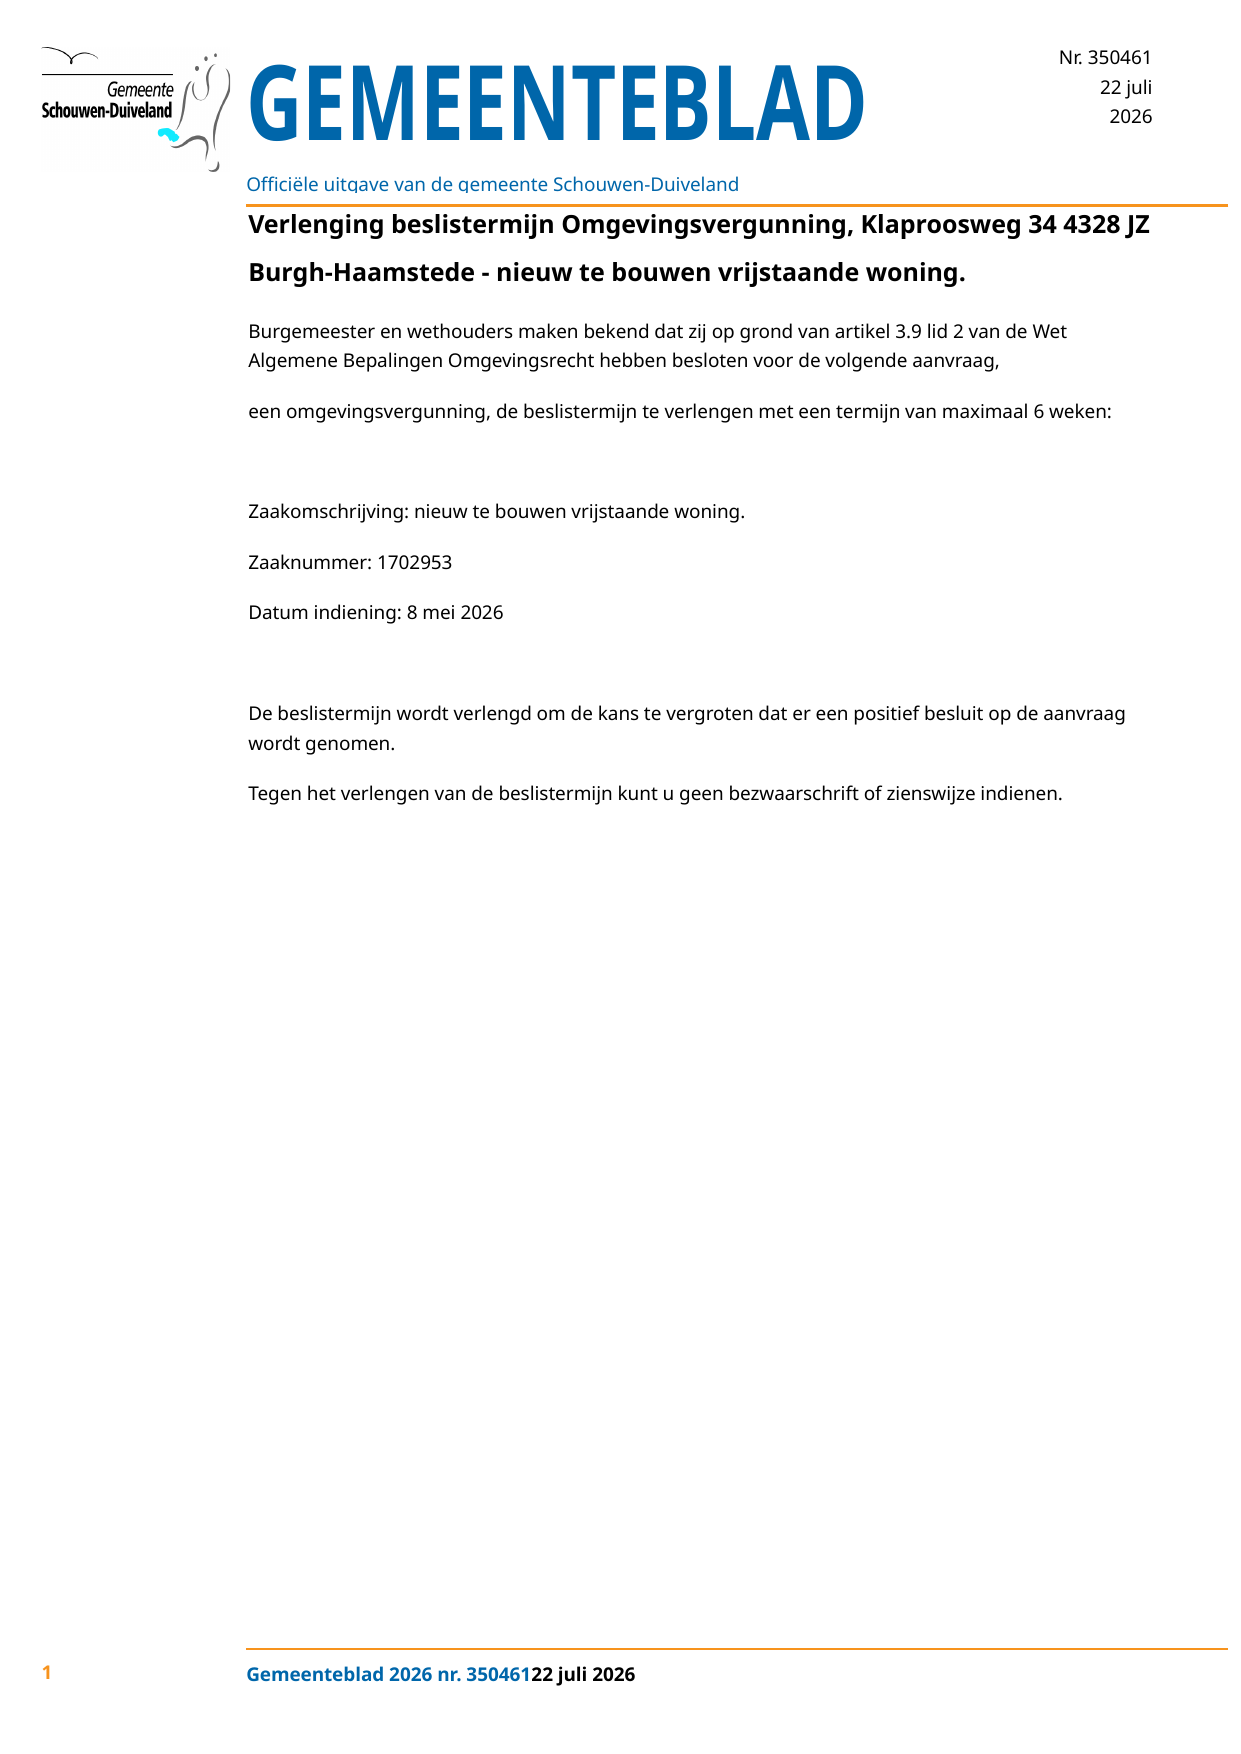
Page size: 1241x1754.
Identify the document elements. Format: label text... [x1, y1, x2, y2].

text De beslistermijn wordt verlengd om de kans te vergroten dat er een positief besluit op de aanvraag wordt genomen. [248, 700, 1152, 756]
text Zaaknummer: 1702953 [248, 549, 1152, 575]
text Datum indiening: 8 mei 2026 [248, 599, 1152, 625]
text Tegen het verlengen van de beslistermijn kunt u geen bezwaarschrift of zienswijze indienen. [248, 780, 1152, 806]
text Verlenging beslistermijn Omgevingsvergunning, Klaproosweg 34 4328 JZ Burgh-Haamstede - nieuw te bouwen vrijstaande woning. [248, 207, 1152, 288]
text Burgemeester en wethouders maken bekend dat zij op grond van artikel 3.9 lid 2 van de Wet Algemene Bepalingen Omgevingsrecht hebben besloten voor de volgende aanvraag, [248, 318, 1152, 373]
text een omgevingsvergunning, de beslistermijn te verlengen met een termijn van maximaal 6 weken: [248, 398, 1152, 424]
text Zaakomschrijving: nieuw te bouwen vrijstaande woning. [248, 499, 1152, 524]
picture [41, 47, 231, 172]
